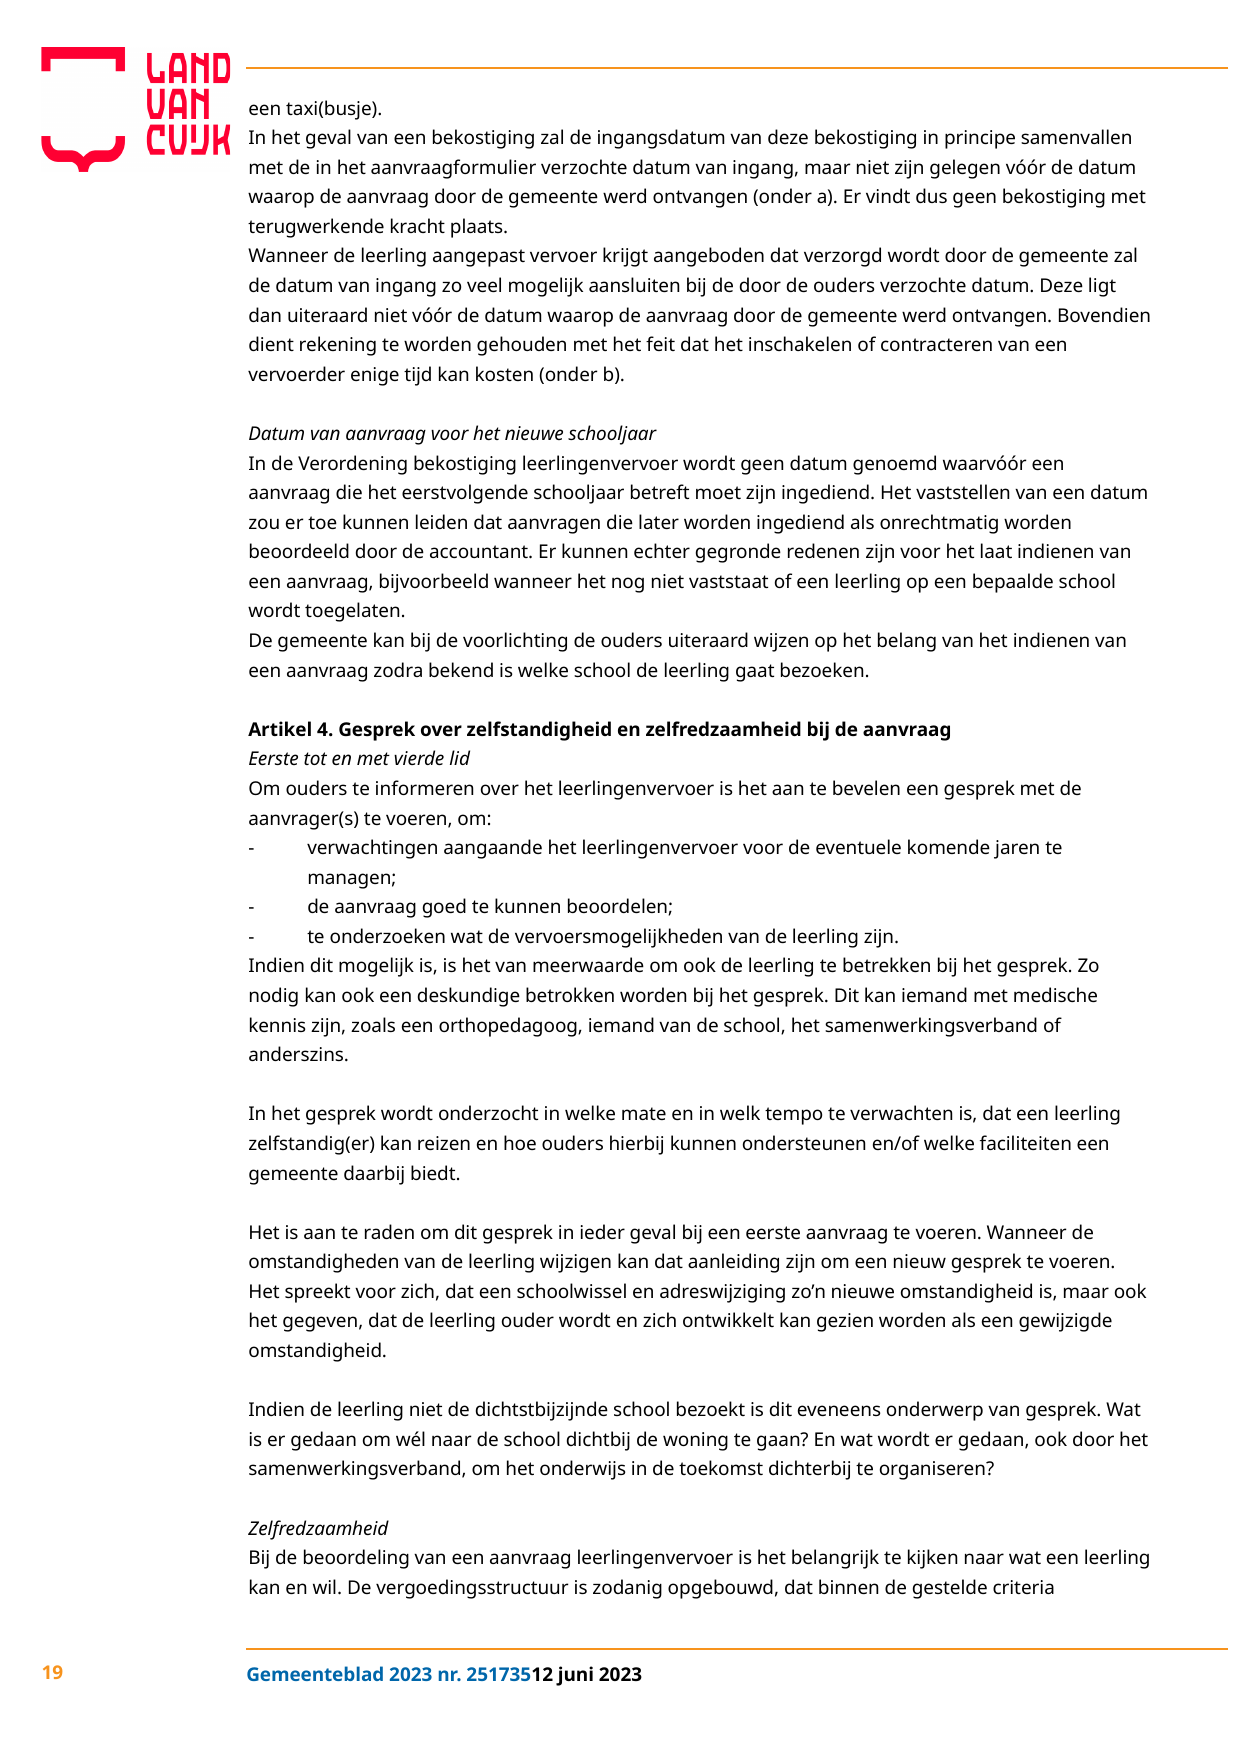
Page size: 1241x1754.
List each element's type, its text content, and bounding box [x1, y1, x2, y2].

text Wanneer de leerling aangepast vervoer krijgt aangeboden dat verzorgd wordt door de gemeente zal de datum van ingang zo veel mogelijk aansluiten bij de door de ouders verzochte datum. Deze ligt dan uiteraard niet vóór de datum waarop de aanvraag door de gemeente werd ontvangen. Bovendien dient rekening te worden gehouden met het feit dat het inschakelen of contracteren van een vervoerder enige tijd kan kosten (onder b). [248, 243, 1152, 387]
text Bij de beoordeling van een aanvraag leerlingenvervoer is het belangrijk te kijken naar wat een leerling kan en wil. De vergoedingsstructuur is zodanig opgebouwd, dat binnen de gestelde criteria [248, 1544, 1152, 1600]
list verwachtingen aangaande het leerlingenvervoer voor de eventuele komende jaren te managen; [248, 834, 1152, 890]
text Artikel 4. Gesprek over zelfstandigheid en zelfredzaamheid bij de aanvraag [248, 716, 1152, 742]
text In het gesprek wordt onderzocht in welke mate en in welk tempo te verwachten is, dat een leerling zelfstandig(er) kan reizen en hoe ouders hierbij kunnen ondersteunen en/of welke faciliteiten een gemeente daarbij biedt. [248, 1101, 1152, 1186]
text Zelfredzaamheid [248, 1515, 1152, 1541]
text De gemeente kan bij de voorlichting de ouders uiteraard wijzen op het belang van het indienen van een aanvraag zodra bekend is welke school de leerling gaat bezoeken. [248, 627, 1152, 683]
list te onderzoeken wat de vervoersmogelijkheden van de leerling zijn. [248, 923, 1152, 949]
text Eerste tot en met vierde lid [248, 746, 1152, 771]
list de aanvraag goed te kunnen beoordelen; [248, 893, 1152, 919]
picture [41, 47, 231, 172]
text Datum van aanvraag voor het nieuwe schooljaar [248, 420, 1152, 446]
text In de Verordening bekostiging leerlingenvervoer wordt geen datum genoemd waarvóór een aanvraag die het eerstvolgende schooljaar betreft moet zijn ingediend. Het vaststellen van een datum zou er toe kunnen leiden dat aanvragen die later worden ingediend als onrechtmatig worden beoordeeld door de accountant. Er kunnen echter gegronde redenen zijn voor het laat indienen van een aanvraag, bijvoorbeeld wanneer het nog niet vaststaat of een leerling op een bepaalde school wordt toegelaten. [248, 450, 1152, 623]
text In het geval van een bekostiging zal de ingangsdatum van deze bekostiging in principe samenvallen met de in het aanvraagformulier verzochte datum van ingang, maar niet zijn gelegen vóór de datum waarop de aanvraag door de gemeente werd ontvangen (onder a). Er vindt dus geen bekostiging met terugwerkende kracht plaats. [248, 124, 1152, 239]
text Indien dit mogelijk is, is het van meerwaarde om ook de leerling te betrekken bij het gesprek. Zo nodig kan ook een deskundige betrokken worden bij het gesprek. Dit kan iemand met medische kennis zijn, zoals een orthopedagoog, iemand van de school, het samenwerkingsverband of anderszins. [248, 953, 1152, 1067]
text Het is aan te raden om dit gesprek in ieder geval bij een eerste aanvraag te voeren. Wanneer de omstandigheden van de leerling wijzigen kan dat aanleiding zijn om een nieuw gesprek te voeren. Het spreekt voor zich, dat een schoolwissel en adreswijziging zo’n nieuwe omstandigheid is, maar ook het gegeven, dat de leerling ouder wordt en zich ontwikkelt kan gezien worden als een gewijzigde omstandigheid. [248, 1219, 1152, 1363]
text een taxi(busje). [248, 95, 1152, 121]
text Om ouders te informeren over het leerlingenvervoer is het aan te bevelen een gesprek met de aanvrager(s) te voeren, om: [248, 775, 1152, 831]
text Indien de leerling niet de dichtstbijzijnde school bezoekt is dit eveneens onderwerp van gesprek. Wat is er gedaan om wél naar de school dichtbij de woning te gaan? En wat wordt er gedaan, ook door het samenwerkingsverband, om het onderwijs in de toekomst dichterbij te organiseren? [248, 1396, 1152, 1481]
